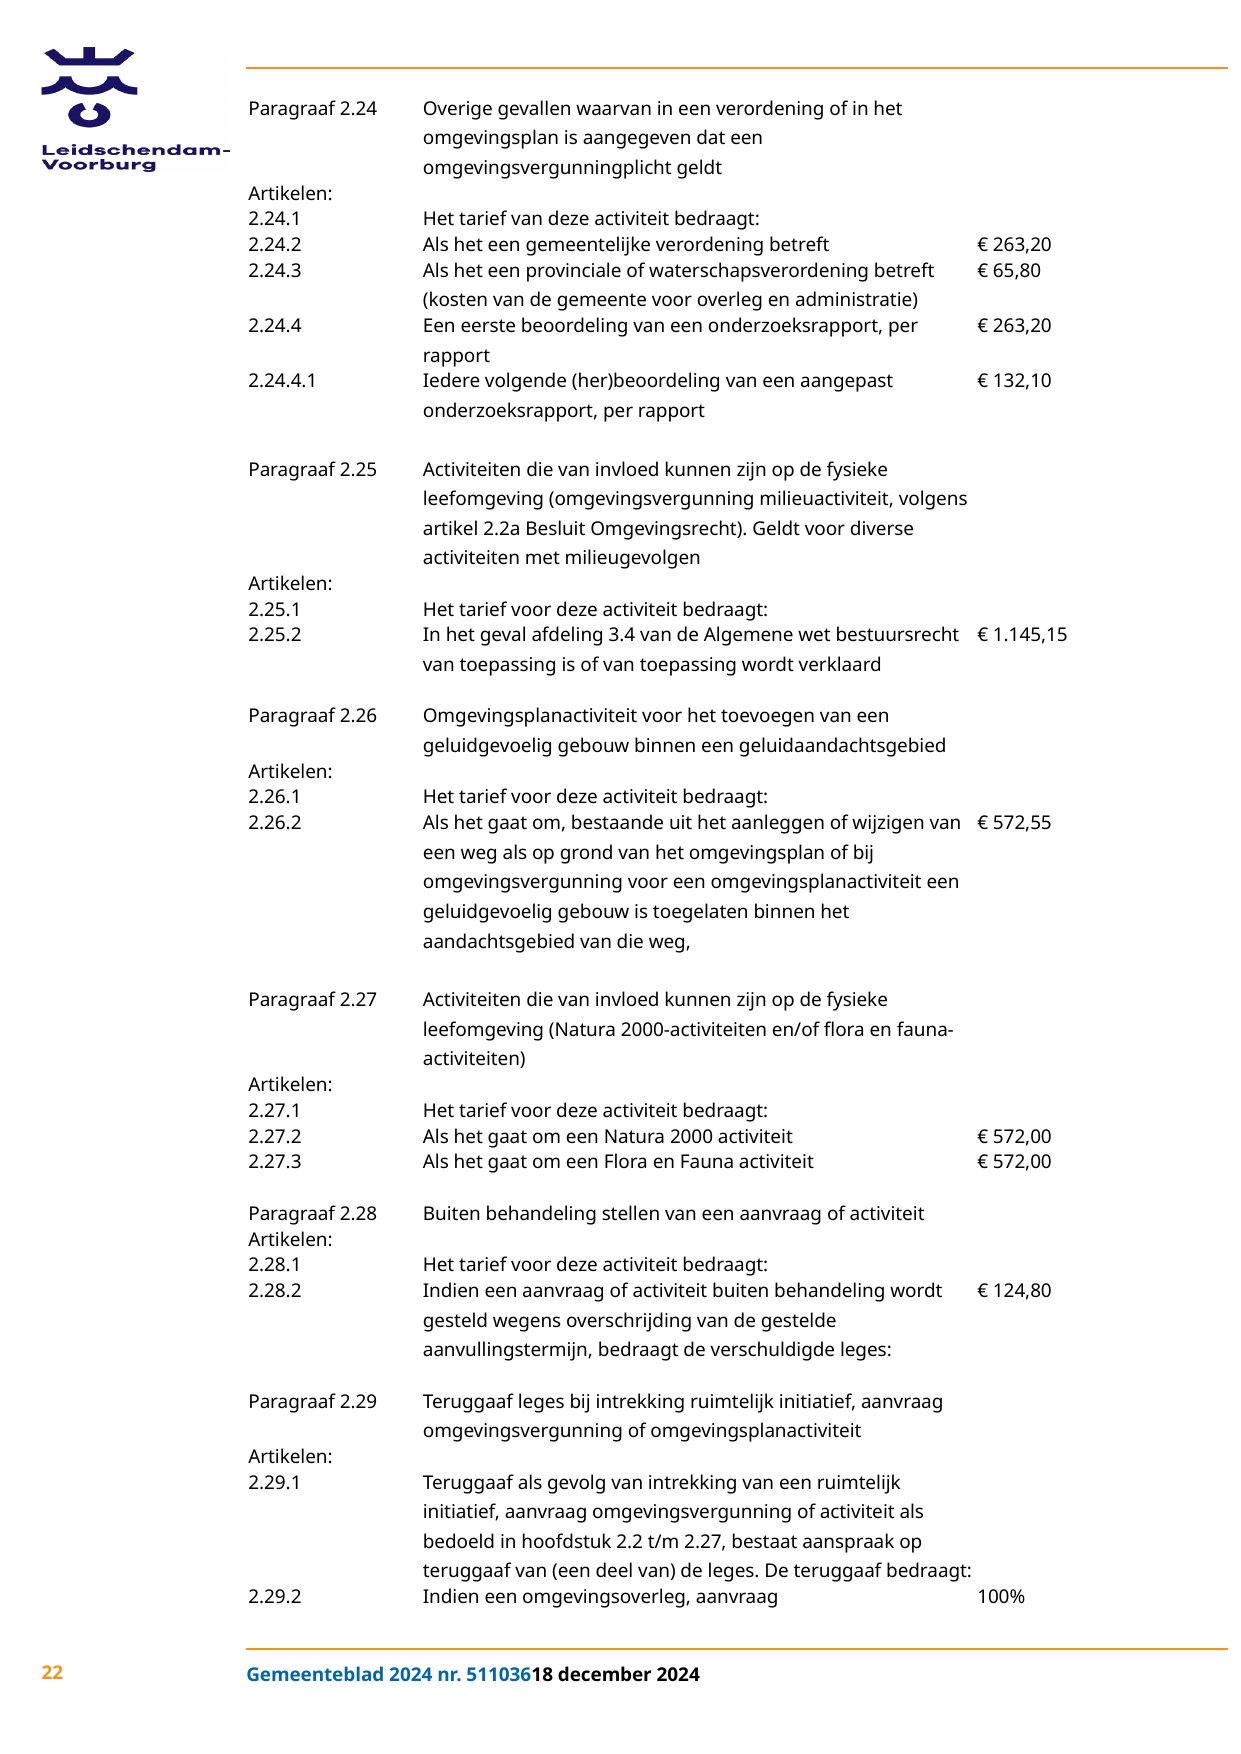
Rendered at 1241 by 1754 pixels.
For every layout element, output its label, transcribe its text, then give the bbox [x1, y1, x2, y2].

table_cell € 263,20 [977, 231, 1152, 257]
table_cell Artikelen: [248, 1071, 423, 1097]
table_cell Artikelen: [248, 758, 423, 784]
table_header Paragraaf 2.27 [248, 986, 423, 1071]
table_cell [423, 758, 977, 784]
table_cell Als het gaat om, bestaande uit het aanleggen of wijzigen van een weg als op grond van het omgevingsplan of bij omgevingsvergunning voor een omgevingsplanactiviteit een geluidgevoelig gebouw is toegelaten binnen het aandachtsgebied van die weg, [423, 810, 977, 953]
table_cell [977, 1174, 1152, 1200]
table_cell € 65,80 [977, 257, 1152, 312]
table_cell [977, 570, 1152, 596]
table_cell 2.24.4 [248, 312, 423, 367]
table_cell Indien een omgevingsoverleg, aanvraag [423, 1583, 977, 1609]
table_cell Artikelen: [248, 1443, 423, 1469]
table_cell [248, 1362, 423, 1388]
table_cell [977, 1226, 1152, 1251]
table_cell [423, 1443, 977, 1469]
table_cell 2.24.1 [248, 205, 423, 231]
table_cell Iedere volgende (her)beoordeling van een aangepast onderzoeksrapport, per rapport [423, 368, 977, 423]
table_cell [977, 758, 1152, 784]
table_cell Als het een provinciale of waterschapsverordening betreft (kosten van de gemeente voor overleg en administratie) [423, 257, 977, 312]
table_cell [977, 1443, 1152, 1469]
table_cell 2.27.1 [248, 1097, 423, 1123]
table_cell [977, 1469, 1152, 1583]
table_cell Paragraaf 2.26 [248, 703, 423, 758]
table_cell 2.29.1 [248, 1469, 423, 1583]
table_cell [977, 180, 1152, 205]
table_cell [977, 1071, 1152, 1097]
table_cell Indien een aanvraag of activiteit buiten behandeling wordt gesteld wegens overschrijding van de gestelde aanvullingstermijn, bedraagt de verschuldigde leges: [423, 1277, 977, 1362]
table_cell 2.27.2 [248, 1123, 423, 1148]
table_cell € 572,00 [977, 1149, 1152, 1174]
table_cell 2.27.3 [248, 1149, 423, 1174]
table_header Activiteiten die van invloed kunnen zijn op de fysieke leefomgeving (Natura 2000-activiteiten en/of flora en fauna-activiteiten) [423, 986, 977, 1071]
table_cell € 124,80 [977, 1277, 1152, 1362]
table_cell Artikelen: [248, 180, 423, 205]
table_header Paragraaf 2.25 [248, 456, 423, 570]
table_cell Teruggaaf als gevolg van intrekking van een ruimtelijk initiatief, aanvraag omgevingsvergunning of activiteit als bedoeld in hoofdstuk 2.2 t/m 2.27, bestaat aanspraak op teruggaaf van (een deel van) de leges. De teruggaaf bedraagt: [423, 1469, 977, 1583]
table_cell [423, 1071, 977, 1097]
table_cell [977, 1362, 1152, 1388]
table_header [977, 986, 1152, 1071]
table_cell Teruggaaf leges bij intrekking ruimtelijk initiatief, aanvraag omgevingsvergunning of omgevingsplanactiviteit [423, 1388, 977, 1443]
table_cell 2.24.2 [248, 231, 423, 257]
table_cell [977, 95, 1152, 180]
table_cell 2.26.1 [248, 784, 423, 809]
table_cell 2.25.1 [248, 596, 423, 622]
table_cell Het tarief voor deze activiteit bedraagt: [423, 1097, 977, 1123]
table_cell [423, 677, 977, 703]
table_cell Als het een gemeentelijke verordening betreft [423, 231, 977, 257]
table_cell Een eerste beoordeling van een onderzoeksrapport, per rapport [423, 312, 977, 367]
table_cell Paragraaf 2.24 [248, 95, 423, 180]
table_cell [977, 1388, 1152, 1443]
table_cell [248, 1174, 423, 1200]
table_cell Het tarief voor deze activiteit bedraagt: [423, 1251, 977, 1277]
table_cell Het tarief van deze activiteit bedraagt: [423, 205, 977, 231]
table_cell 2.29.2 [248, 1583, 423, 1609]
table_cell Het tarief voor deze activiteit bedraagt: [423, 596, 977, 622]
table_cell € 572,55 [977, 810, 1152, 953]
picture [41, 47, 231, 172]
table_cell Overige gevallen waarvan in een verordening of in het omgevingsplan is aangegeven dat een omgevingsvergunningplicht geldt [423, 95, 977, 180]
table_cell Artikelen: [248, 1226, 423, 1251]
table_cell € 1.145,15 [977, 622, 1152, 677]
table_cell Als het gaat om een Flora en Fauna activiteit [423, 1149, 977, 1174]
table_cell [977, 1251, 1152, 1277]
table_cell [977, 1200, 1152, 1226]
table_header [977, 456, 1152, 570]
table_cell Als het gaat om een Natura 2000 activiteit [423, 1123, 977, 1148]
table_header Activiteiten die van invloed kunnen zijn op de fysieke leefomgeving (omgevingsvergunning milieuactiviteit, volgens artikel 2.2a Besluit Omgevingsrecht). Geldt voor diverse activiteiten met milieugevolgen [423, 456, 977, 570]
table_cell 2.24.4.1 [248, 368, 423, 423]
table_cell 100% [977, 1583, 1152, 1609]
table_cell [977, 677, 1152, 703]
table_cell [423, 570, 977, 596]
table_cell Paragraaf 2.29 [248, 1388, 423, 1443]
table_cell [248, 677, 423, 703]
table_cell [977, 596, 1152, 622]
table_cell 2.25.2 [248, 622, 423, 677]
table_cell [977, 1097, 1152, 1123]
table_cell Omgevingsplanactiviteit voor het toevoegen van een geluidgevoelig gebouw binnen een geluidaandachtsgebied [423, 703, 977, 758]
table_cell € 572,00 [977, 1123, 1152, 1148]
table_cell [423, 180, 977, 205]
table_cell 2.28.1 [248, 1251, 423, 1277]
table_cell 2.24.3 [248, 257, 423, 312]
table_cell Buiten behandeling stellen van een aanvraag of activiteit [423, 1200, 977, 1226]
table_cell [977, 703, 1152, 758]
table_cell [423, 1174, 977, 1200]
table_cell 2.26.2 [248, 810, 423, 953]
table_cell [977, 784, 1152, 809]
table_cell Paragraaf 2.28 [248, 1200, 423, 1226]
table_cell [423, 1362, 977, 1388]
table_cell € 263,20 [977, 312, 1152, 367]
table_cell [423, 1226, 977, 1251]
table_cell 2.28.2 [248, 1277, 423, 1362]
table_cell Artikelen: [248, 570, 423, 596]
table_cell Het tarief voor deze activiteit bedraagt: [423, 784, 977, 809]
table_cell In het geval afdeling 3.4 van de Algemene wet bestuursrecht van toepassing is of van toepassing wordt verklaard [423, 622, 977, 677]
table_cell € 132,10 [977, 368, 1152, 423]
table_cell [977, 205, 1152, 231]
